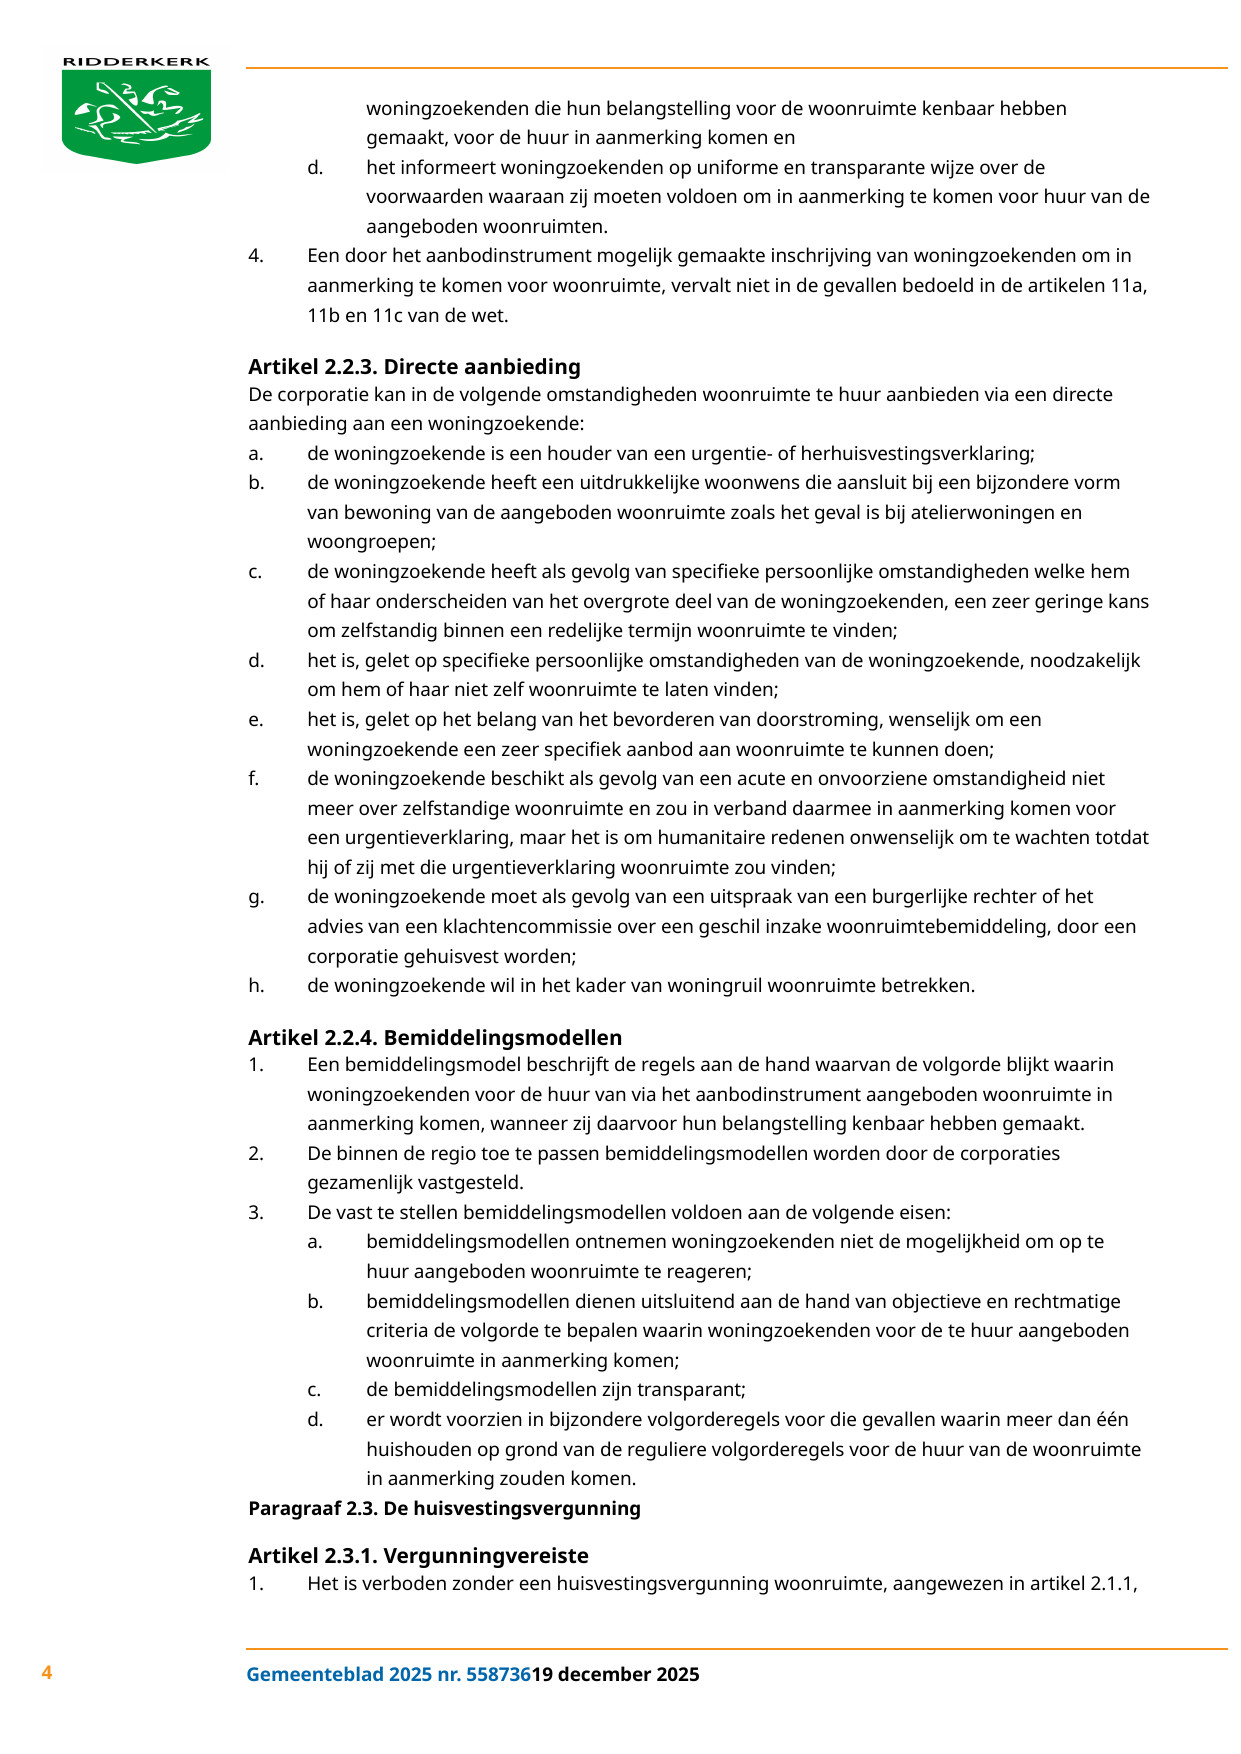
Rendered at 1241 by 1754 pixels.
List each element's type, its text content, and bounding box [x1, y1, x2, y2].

picture [41, 47, 231, 172]
list De binnen de regio toe te passen bemiddelingsmodellen worden door de corporaties gezamenlijk vastgesteld. [248, 1140, 1152, 1195]
list Het is verboden zonder een huisvestingsvergunning woonruimte, aangewezen in artikel 2.1.1, [248, 1570, 1152, 1596]
text Artikel 2.2.3. Directe aanbieding [248, 352, 1152, 381]
list Een door het aanbodinstrument mogelijk gemaakte inschrijving van woningzoekenden om in aanmerking te komen voor woonruimte, vervalt niet in de gevallen bedoeld in de artikelen 11a, 11b en 11c van de wet. [248, 243, 1152, 328]
text Artikel 2.2.4. Bemiddelingsmodellen [248, 1023, 1152, 1051]
list het is, gelet op specifieke persoonlijke omstandigheden van de woningzoekende, noodzakelijk om hem of haar niet zelf woonruimte te laten vinden; [248, 647, 1152, 702]
list de bemiddelingsmodellen zijn transparant; [307, 1377, 1152, 1402]
list De vast te stellen bemiddelingsmodellen voldoen aan de volgende eisen: [248, 1199, 1152, 1225]
list Een bemiddelingsmodel beschrijft de regels aan de hand waarvan de volgorde blijkt waarin woningzoekenden voor de huur van via het aanbodinstrument aangeboden woonruimte in aanmerking komen, wanneer zij daarvoor hun belangstelling kenbaar hebben gemaakt. [248, 1051, 1152, 1136]
list de woningzoekende wil in het kader van woningruil woonruimte betrekken. [248, 972, 1152, 998]
text Artikel 2.3.1. Vergunningvereiste [248, 1542, 1152, 1570]
list het informeert woningzoekenden op uniforme en transparante wijze over de voorwaarden waaraan zij moeten voldoen om in aanmerking te komen voor huur van de aangeboden woonruimten. [307, 154, 1152, 239]
list bemiddelingsmodellen dienen uitsluitend aan de hand van objectieve en rechtmatige criteria de volgorde te bepalen waarin woningzoekenden voor de te huur aangeboden woonruimte in aanmerking komen; [307, 1288, 1152, 1373]
list het is, gelet op het belang van het bevorderen van doorstroming, wenselijk om een woningzoekende een zeer specifiek aanbod aan woonruimte te kunnen doen; [248, 706, 1152, 761]
list de woningzoekende is een houder van een urgentie- of herhuisvestingsverklaring; [248, 440, 1152, 466]
list woningzoekenden die hun belangstelling voor de woonruimte kenbaar hebben gemaakt, voor de huur in aanmerking komen en [307, 95, 1152, 150]
list de woningzoekende heeft een uitdrukkelijke woonwens die aansluit bij een bijzondere vorm van bewoning van de aangeboden woonruimte zoals het geval is bij atelierwoningen en woongroepen; [248, 469, 1152, 554]
list bemiddelingsmodellen ontnemen woningzoekenden niet de mogelijkheid om op te huur aangeboden woonruimte te reageren; [307, 1229, 1152, 1284]
text Paragraaf 2.3. De huisvestingsvergunning [248, 1495, 1152, 1521]
list de woningzoekende moet als gevolg van een uitspraak van een burgerlijke rechter of het advies van een klachtencommissie over een geschil inzake woonruimtebemiddeling, door een corporatie gehuisvest worden; [248, 884, 1152, 968]
list er wordt voorzien in bijzondere volgorderegels voor die gevallen waarin meer dan één huishouden op grond van de reguliere volgorderegels voor de huur van de woonruimte in aanmerking zouden komen. [307, 1406, 1152, 1491]
text De corporatie kan in de volgende omstandigheden woonruimte te huur aanbieden via een directe aanbieding aan een woningzoekende: [248, 381, 1152, 436]
list de woningzoekende heeft als gevolg van specifieke persoonlijke omstandigheden welke hem of haar onderscheiden van het overgrote deel van de woningzoekenden, een zeer geringe kans om zelfstandig binnen een redelijke termijn woonruimte te vinden; [248, 558, 1152, 643]
list de woningzoekende beschikt als gevolg van een acute en onvoorziene omstandigheid niet meer over zelfstandige woonruimte en zou in verband daarmee in aanmerking komen voor een urgentieverklaring, maar het is om humanitaire redenen onwenselijk om te wachten totdat hij of zij met die urgentieverklaring woonruimte zou vinden; [248, 765, 1152, 880]
